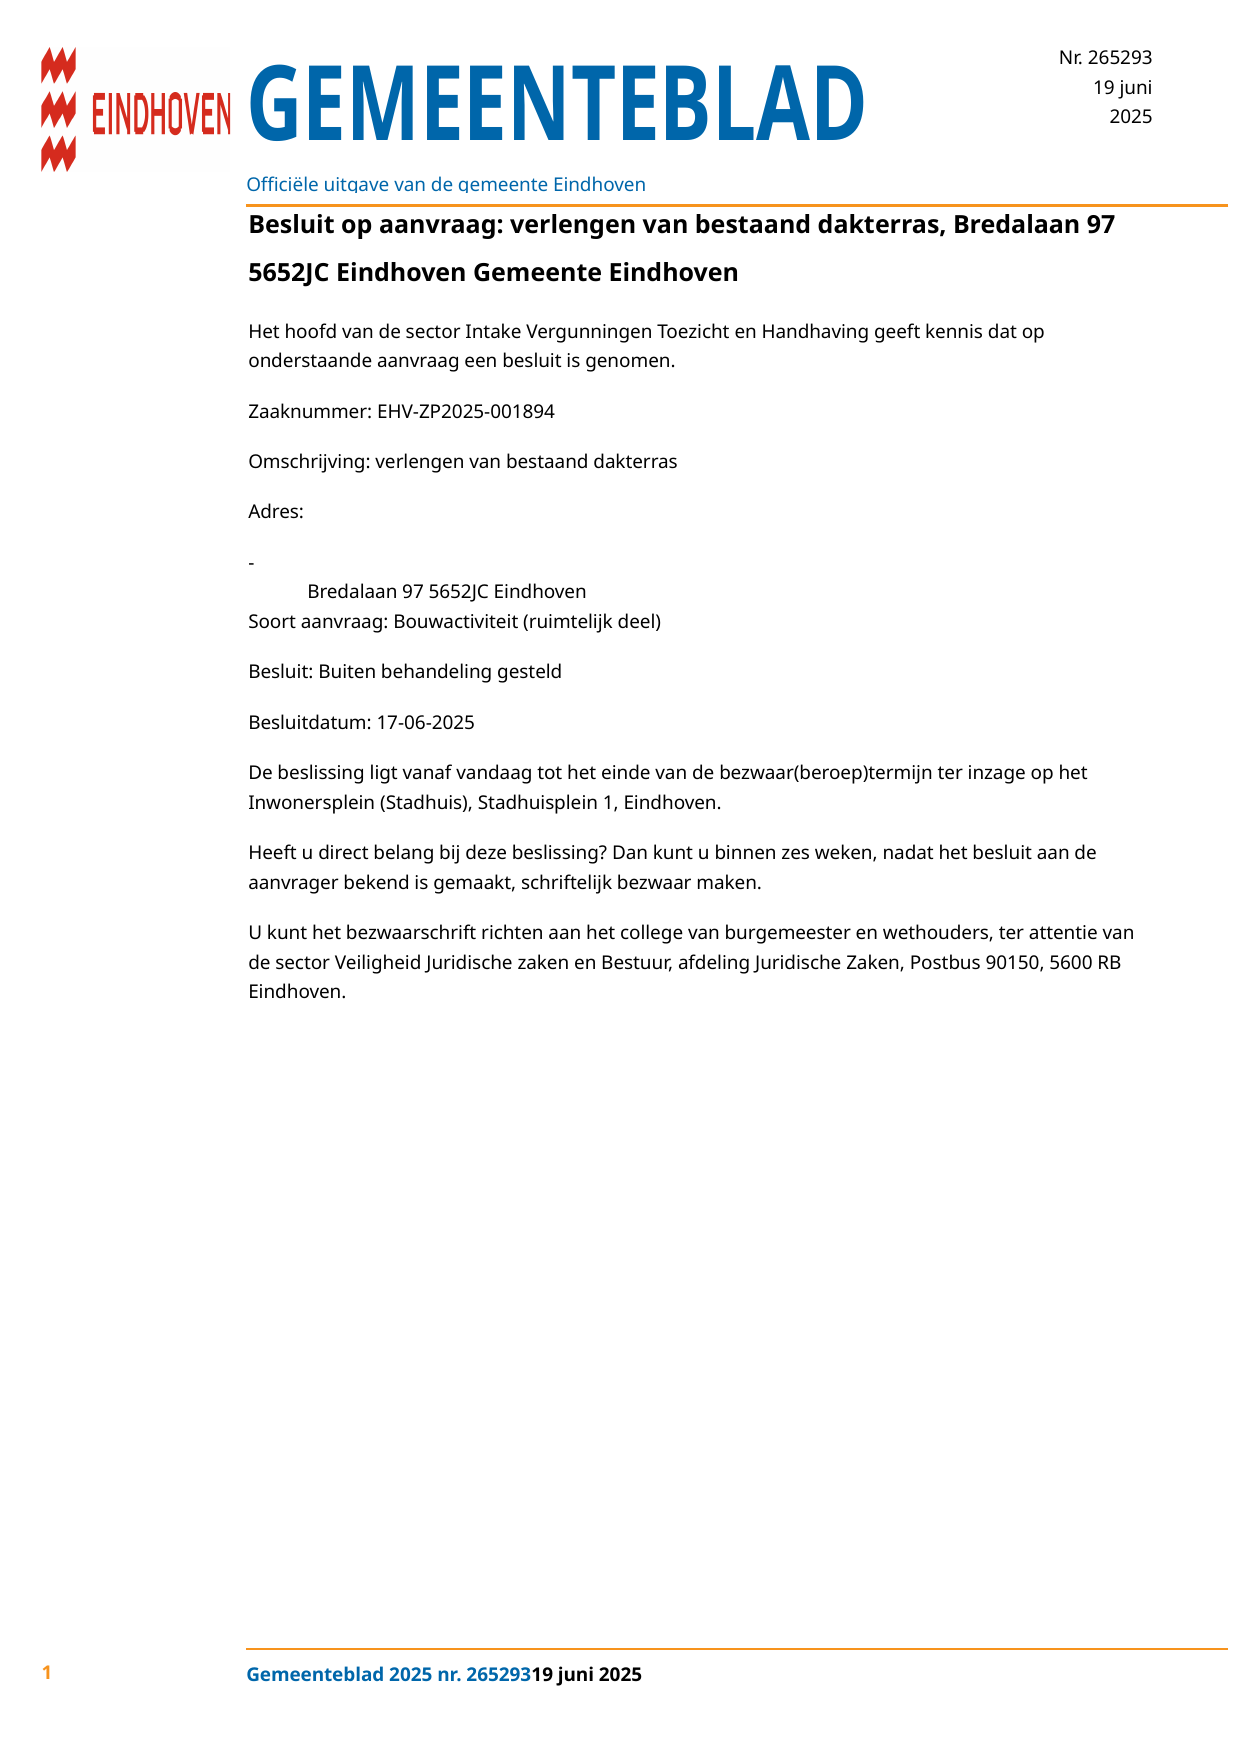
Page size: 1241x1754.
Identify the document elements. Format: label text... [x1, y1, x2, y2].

picture [41, 47, 231, 172]
text Besluit: Buiten behandeling gesteld [248, 659, 1152, 684]
text Omschrijving: verlengen van bestaand dakterras [248, 448, 1152, 474]
text Het hoofd van de sector Intake Vergunningen Toezicht en Handhaving geeft kennis dat op onderstaande aanvraag een besluit is genomen. [248, 318, 1152, 373]
text Besluitdatum: 17-06-2025 [248, 709, 1152, 735]
text Soort aanvraag: Bouwactiviteit (ruimtelijk deel) [248, 608, 1152, 634]
text Zaaknummer: EHV-ZP2025-001894 [248, 398, 1152, 424]
text Besluit op aanvraag: verlengen van bestaand dakterras, Bredalaan 97 5652JC Eindhoven Gemeente Eindhoven [248, 207, 1152, 288]
text Adres: [248, 499, 1152, 524]
text De beslissing ligt vanaf vandaag tot het einde van de bezwaar(beroep)termijn ter inzage op het Inwonersplein (Stadhuis), Stadhuisplein 1, Eindhoven. [248, 759, 1152, 815]
text U kunt het bezwaarschrift richten aan het college van burgemeester en wethouders, ter attentie van de sector Veiligheid Juridische zaken en Bestuur, afdeling Juridische Zaken, Postbus 90150, 5600 RB Eindhoven. [248, 919, 1152, 1004]
text Heeft u direct belang bij deze beslissing? Dan kunt u binnen zes weken, nadat het besluit aan de aanvrager bekend is gemaakt, schriftelijk bezwaar maken. [248, 839, 1152, 895]
list Bredalaan 97 5652JC Eindhoven [248, 579, 1152, 604]
